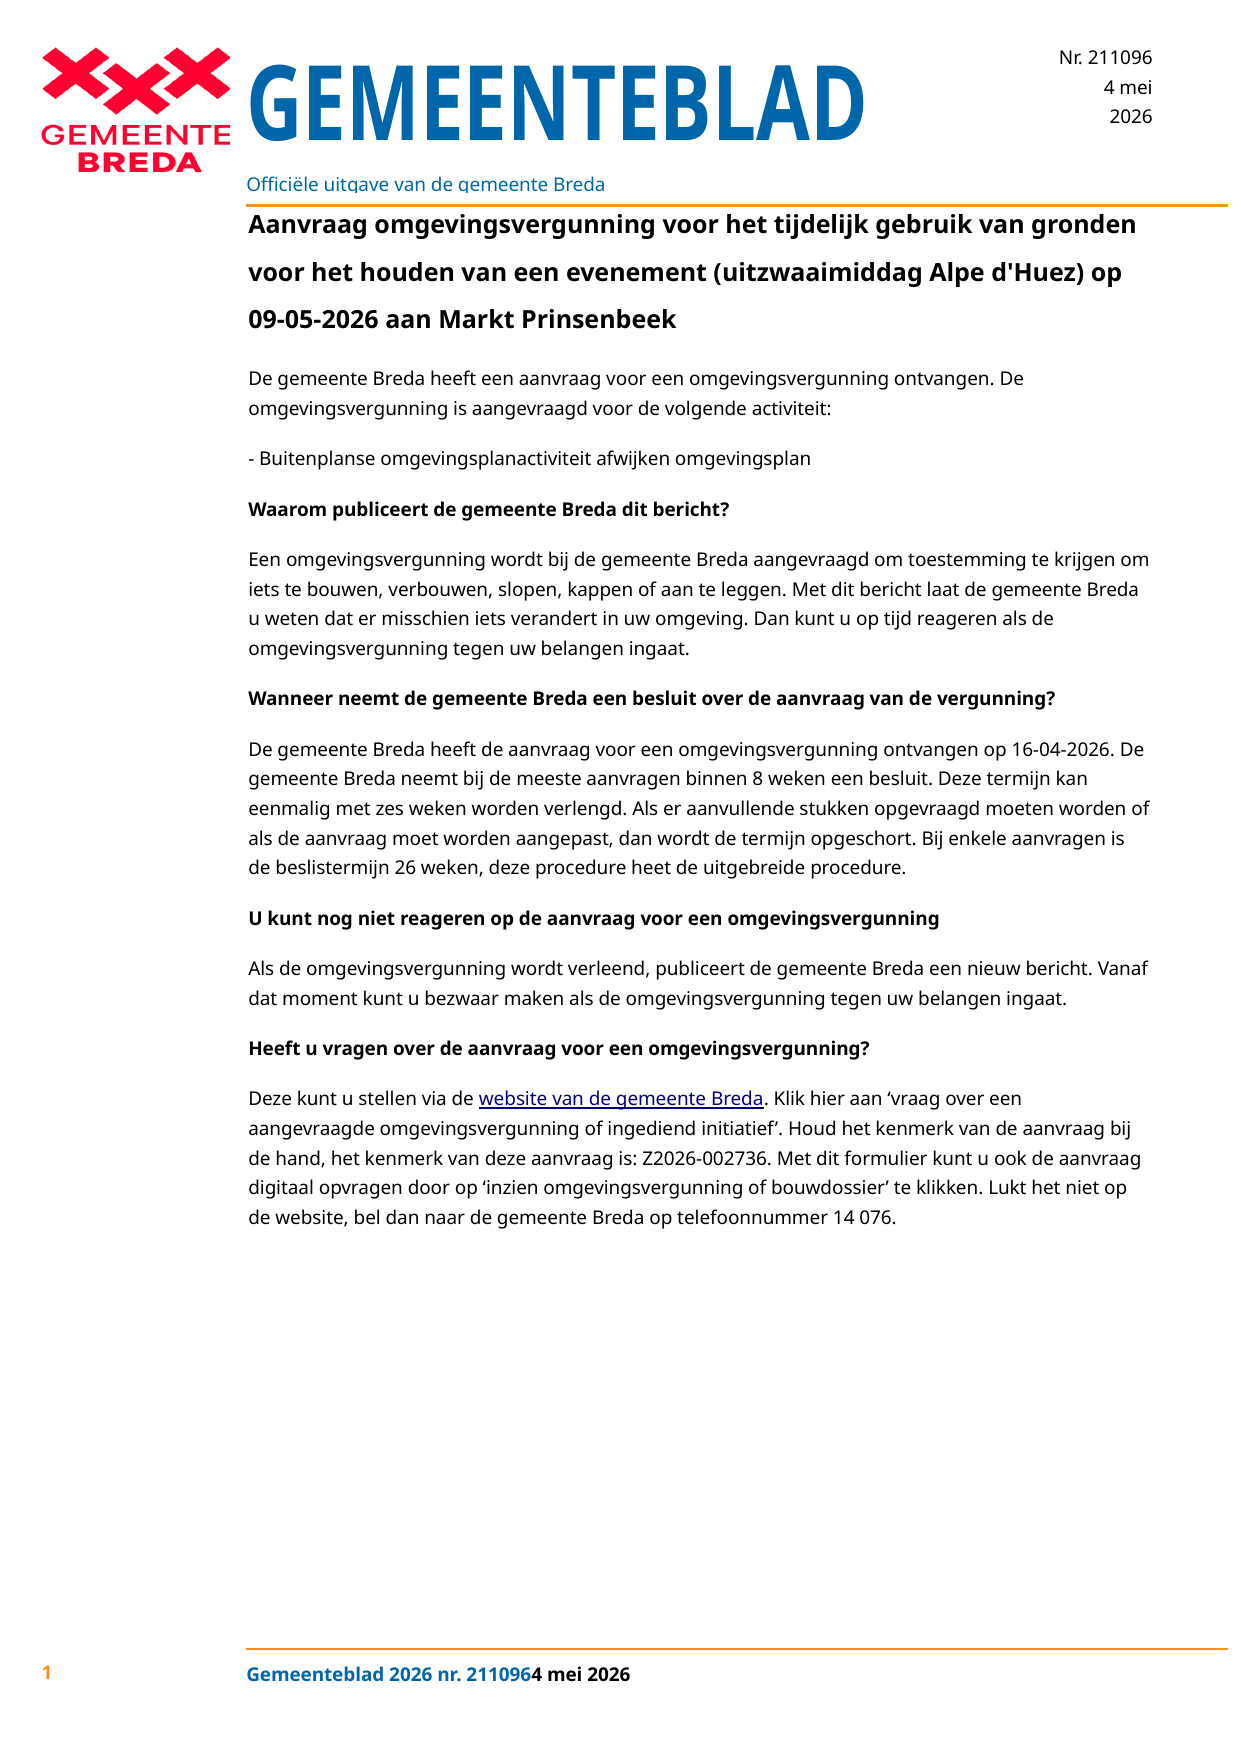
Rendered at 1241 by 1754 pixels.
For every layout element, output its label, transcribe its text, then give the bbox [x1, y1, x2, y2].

text U kunt nog niet reageren op de aanvraag voor een omgevingsvergunning [248, 905, 1152, 930]
picture [41, 47, 231, 172]
text De gemeente Breda heeft een aanvraag voor een omgevingsvergunning ontvangen. De omgevingsvergunning is aangevraagd voor de volgende activiteit: [248, 366, 1152, 421]
text De gemeente Breda heeft de aanvraag voor een omgevingsvergunning ontvangen op 16-04-2026. De gemeente Breda neemt bij de meeste aanvragen binnen 8 weken een besluit. Deze termijn kan eenmalig met zes weken worden verlengd. Als er aanvullende stukken opgevraagd moeten worden of als de aanvraag moet worden aangepast, dan wordt de termijn opgeschort. Bij enkele aanvragen is de beslistermijn 26 weken, deze procedure heet de uitgebreide procedure. [248, 736, 1152, 880]
text Deze kunt u stellen via de website van de gemeente Breda. Klik hier aan ‘vraag over een aangevraagde omgevingsvergunning of ingediend initiatief’. Houd het kenmerk van de aanvraag bij de hand, het kenmerk van deze aanvraag is: Z2026-002736. Met dit formulier kunt u ook de aanvraag digitaal opvragen door op ‘inzien omgevingsvergunning of bouwdossier’ te klikken. Lukt het niet op de website, bel dan naar de gemeente Breda op telefoonnummer 14 076. [248, 1086, 1152, 1229]
text Als de omgevingsvergunning wordt verleend, publiceert de gemeente Breda een nieuw bericht. Vanaf dat moment kunt u bezwaar maken als de omgevingsvergunning tegen uw belangen ingaat. [248, 955, 1152, 1010]
text Waarom publiceert de gemeente Breda dit bericht? [248, 496, 1152, 522]
text Aanvraag omgevingsvergunning voor het tijdelijk gebruik van gronden voor het houden van een evenement (uitzwaaimiddag Alpe d'Huez) op 09-05-2026 aan Markt Prinsenbeek [248, 207, 1152, 336]
text Een omgevingsvergunning wordt bij de gemeente Breda aangevraagd om toestemming te krijgen om iets te bouwen, verbouwen, slopen, kappen of aan te leggen. Met dit bericht laat de gemeente Breda u weten dat er misschien iets verandert in uw omgeving. Dan kunt u op tijd reageren als de omgevingsvergunning tegen uw belangen ingaat. [248, 546, 1152, 661]
text Wanneer neemt de gemeente Breda een besluit over de aanvraag van de vergunning? [248, 686, 1152, 711]
text Heeft u vragen over de aanvraag voor een omgevingsvergunning? [248, 1035, 1152, 1061]
text - Buitenplanse omgevingsplanactiviteit afwijken omgevingsplan [248, 446, 1152, 471]
